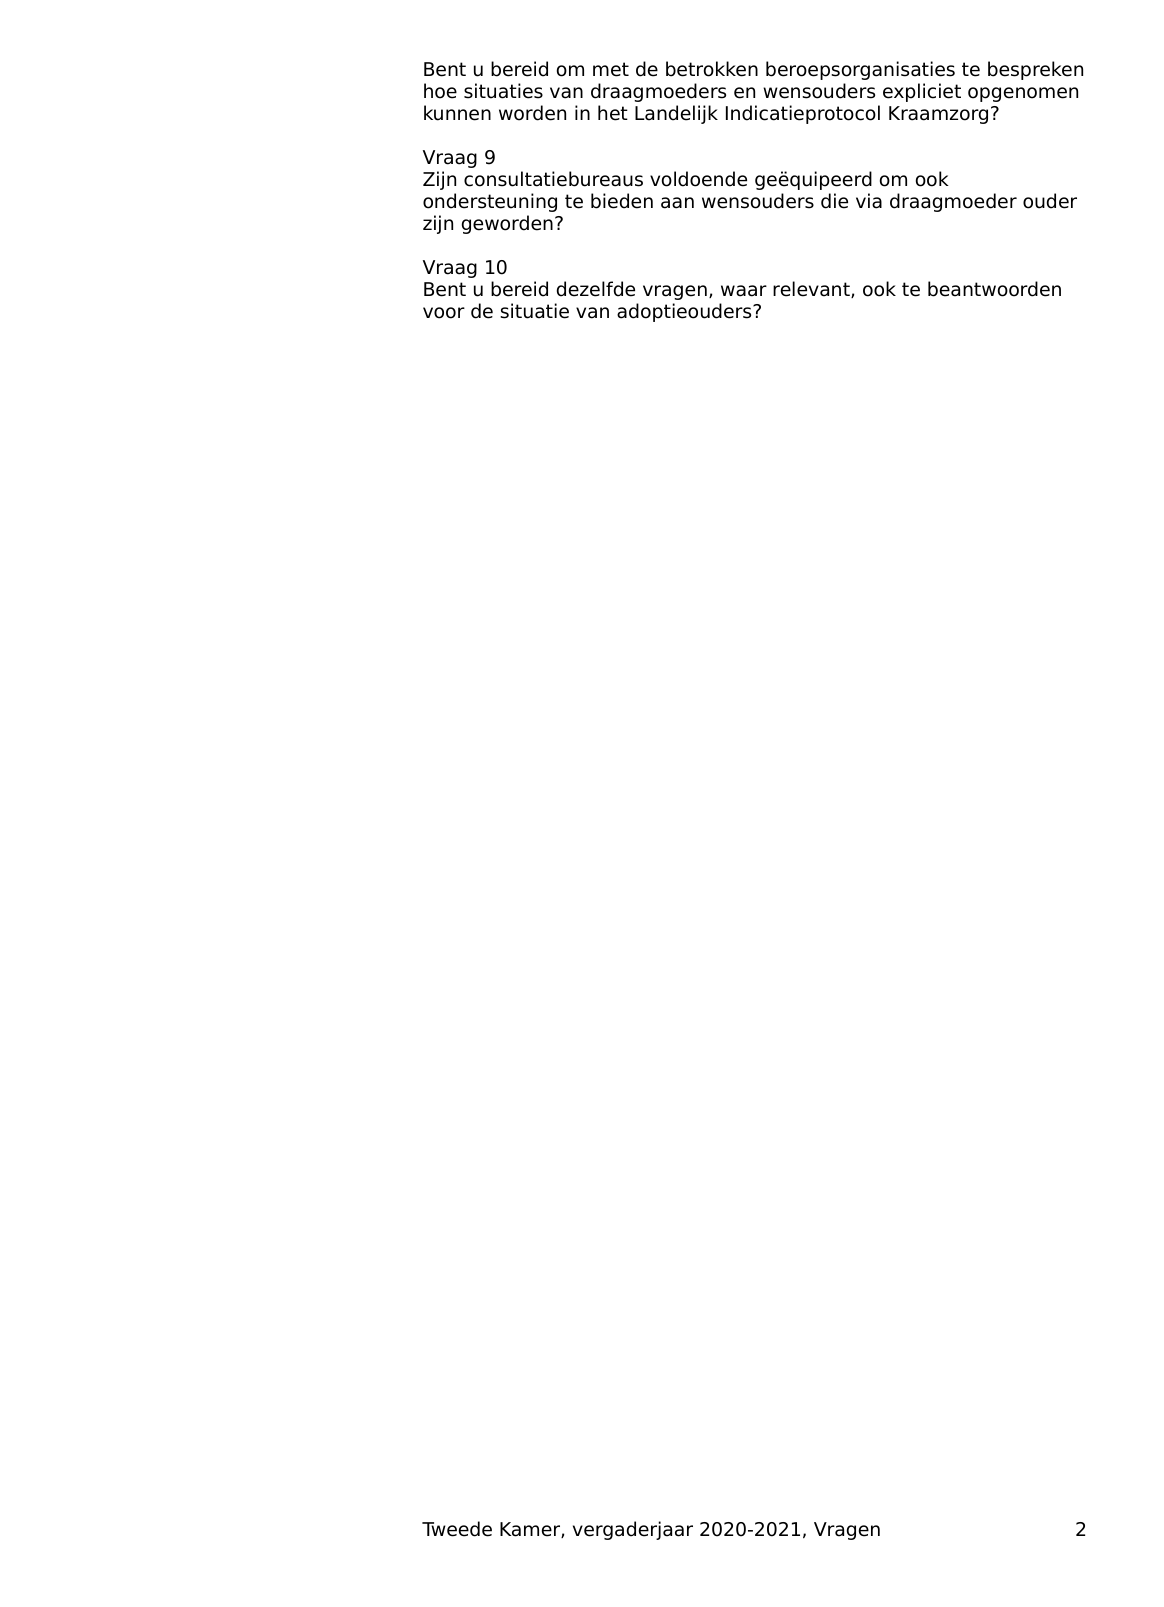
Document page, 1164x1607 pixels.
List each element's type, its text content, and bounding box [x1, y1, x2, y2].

text Vraag 9 [422, 147, 1087, 169]
text Zijn consultatiebureaus voldoende geëquipeerd om ook ondersteuning te bieden aan wensouders die via draagmoeder ouder zijn geworden? [422, 169, 1087, 235]
text Bent u bereid om met de betrokken beroepsorganisaties te bespreken hoe situaties van draagmoeders en wensouders expliciet opgenomen kunnen worden in het Landelijk Indicatieprotocol Kraamzorg? [422, 59, 1087, 125]
text Bent u bereid dezelfde vragen, waar relevant, ook te beantwoorden voor de situatie van adoptieouders? [422, 279, 1087, 323]
text Vraag 10 [422, 257, 1087, 279]
